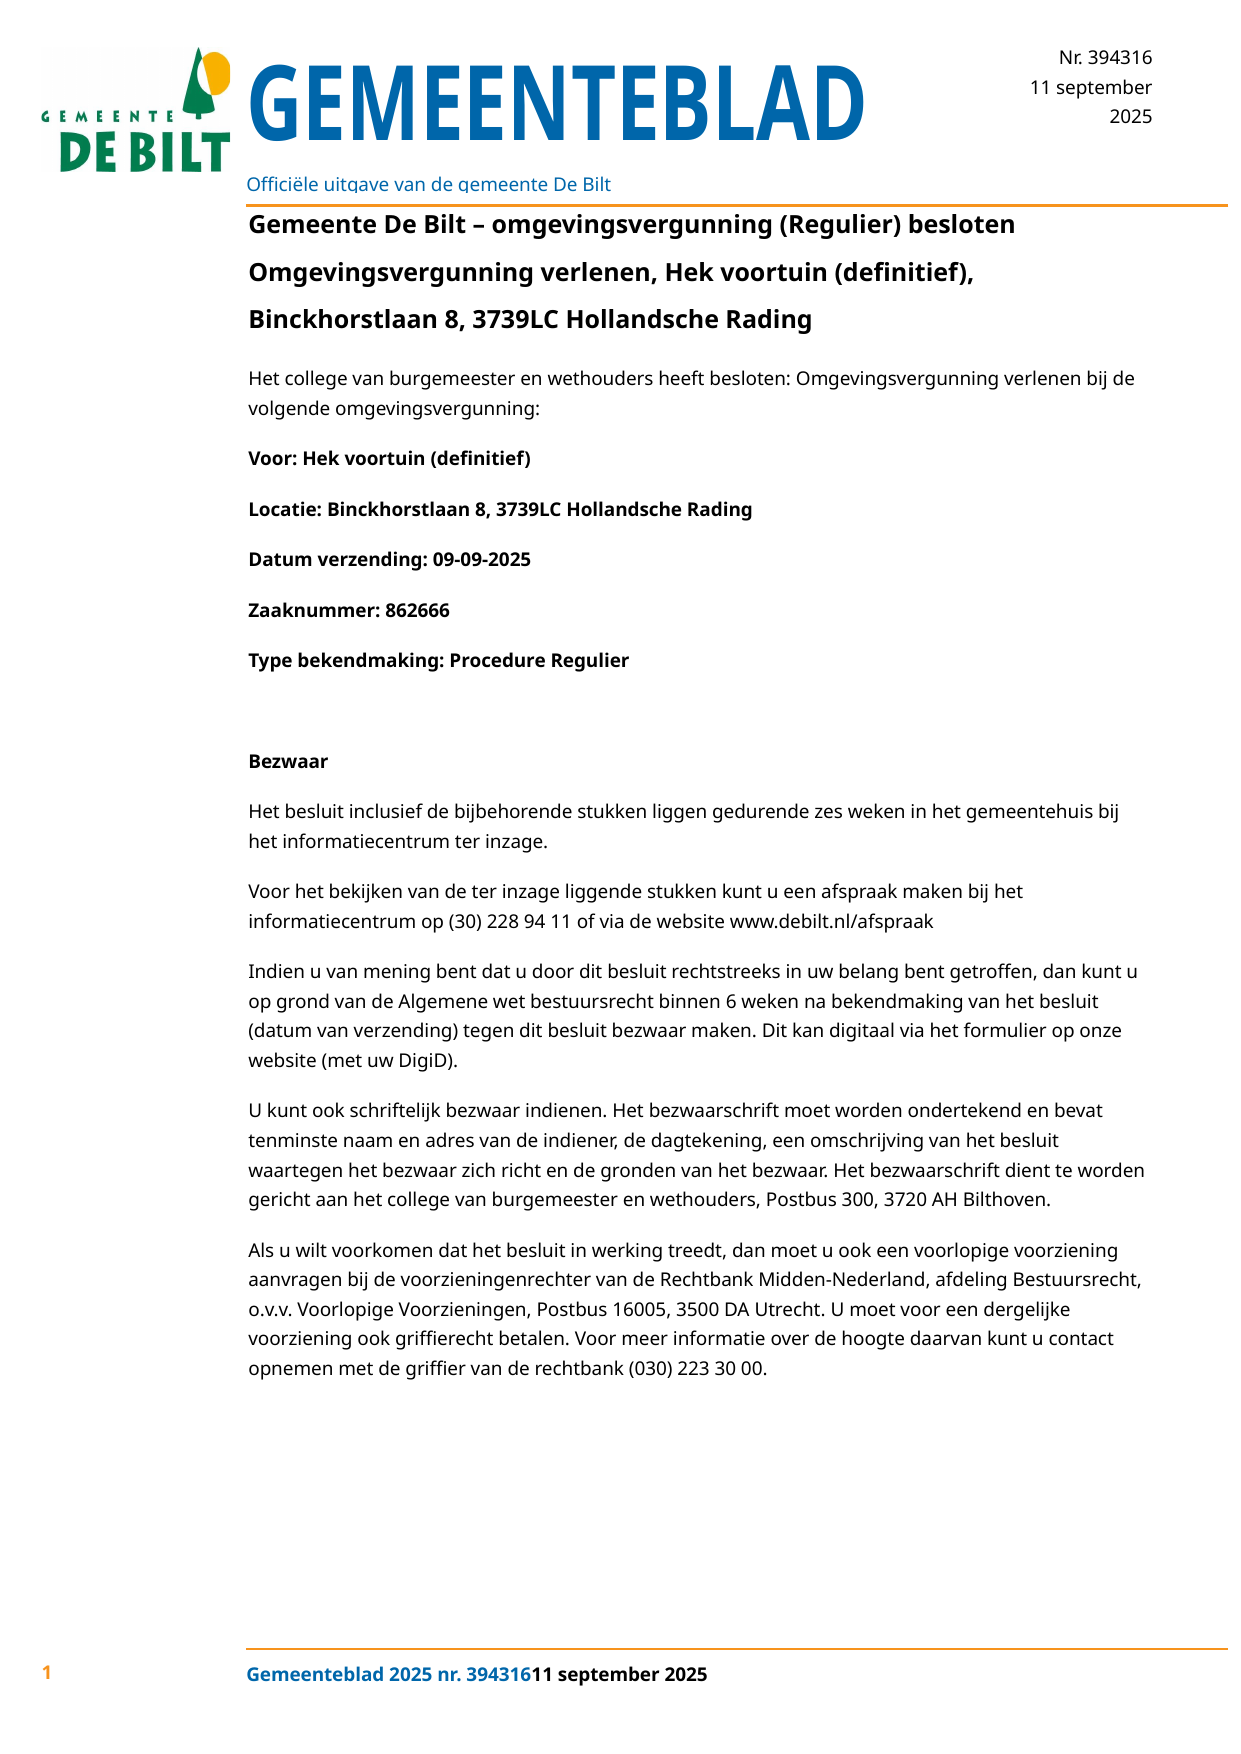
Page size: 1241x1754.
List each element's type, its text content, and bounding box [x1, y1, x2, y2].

text Bezwaar [248, 748, 1152, 774]
text Voor het bekijken van de ter inzage liggende stukken kunt u een afspraak maken bij het informatiecentrum op (30) 228 94 11 of via de website www.debilt.nl/afspraak [248, 878, 1152, 934]
text Locatie: Binckhorstlaan 8, 3739LC Hollandsche Rading [248, 496, 1152, 522]
text Indien u van mening bent dat u door dit besluit rechtstreeks in uw belang bent getroffen, dan kunt u op grond van de Algemene wet bestuursrecht binnen 6 weken na bekendmaking van het besluit (datum van verzending) tegen dit besluit bezwaar maken. Dit kan digitaal via het formulier op onze website (met uw DigiD). [248, 958, 1152, 1073]
text Het besluit inclusief de bijbehorende stukken liggen gedurende zes weken in het gemeentehuis bij het informatiecentrum ter inzage. [248, 798, 1152, 854]
text Type bekendmaking: Procedure Regulier [248, 647, 1152, 673]
text Datum verzending: 09-09-2025 [248, 546, 1152, 572]
text Zaaknummer: 862666 [248, 597, 1152, 622]
picture [41, 47, 231, 172]
text Gemeente De Bilt – omgevingsvergunning (Regulier) besloten Omgevingsvergunning verlenen, Hek voortuin (definitief), Binckhorstlaan 8, 3739LC Hollandsche Rading [248, 207, 1152, 336]
text Als u wilt voorkomen dat het besluit in werking treedt, dan moet u ook een voorlopige voorziening aanvragen bij de voorzieningenrechter van de Rechtbank Midden-Nederland, afdeling Bestuursrecht, o.v.v. Voorlopige Voorzieningen, Postbus 16005, 3500 DA Utrecht. U moet voor een dergelijke voorziening ook griffierecht betalen. Voor meer informatie over de hoogte daarvan kunt u contact opnemen met de griffier van de rechtbank (030) 223 30 00. [248, 1237, 1152, 1381]
text U kunt ook schriftelijk bezwaar indienen. Het bezwaarschrift moet worden ondertekend en bevat tenminste naam en adres van de indiener, de dagtekening, een omschrijving van het besluit waartegen het bezwaar zich richt en de gronden van het bezwaar. Het bezwaarschrift dient te worden gericht aan het college van burgemeester en wethouders, Postbus 300, 3720 AH Bilthoven. [248, 1098, 1152, 1212]
text Het college van burgemeester en wethouders heeft besloten: Omgevingsvergunning verlenen bij de volgende omgevingsvergunning: [248, 366, 1152, 421]
text Voor: Hek voortuin (definitief) [248, 446, 1152, 471]
